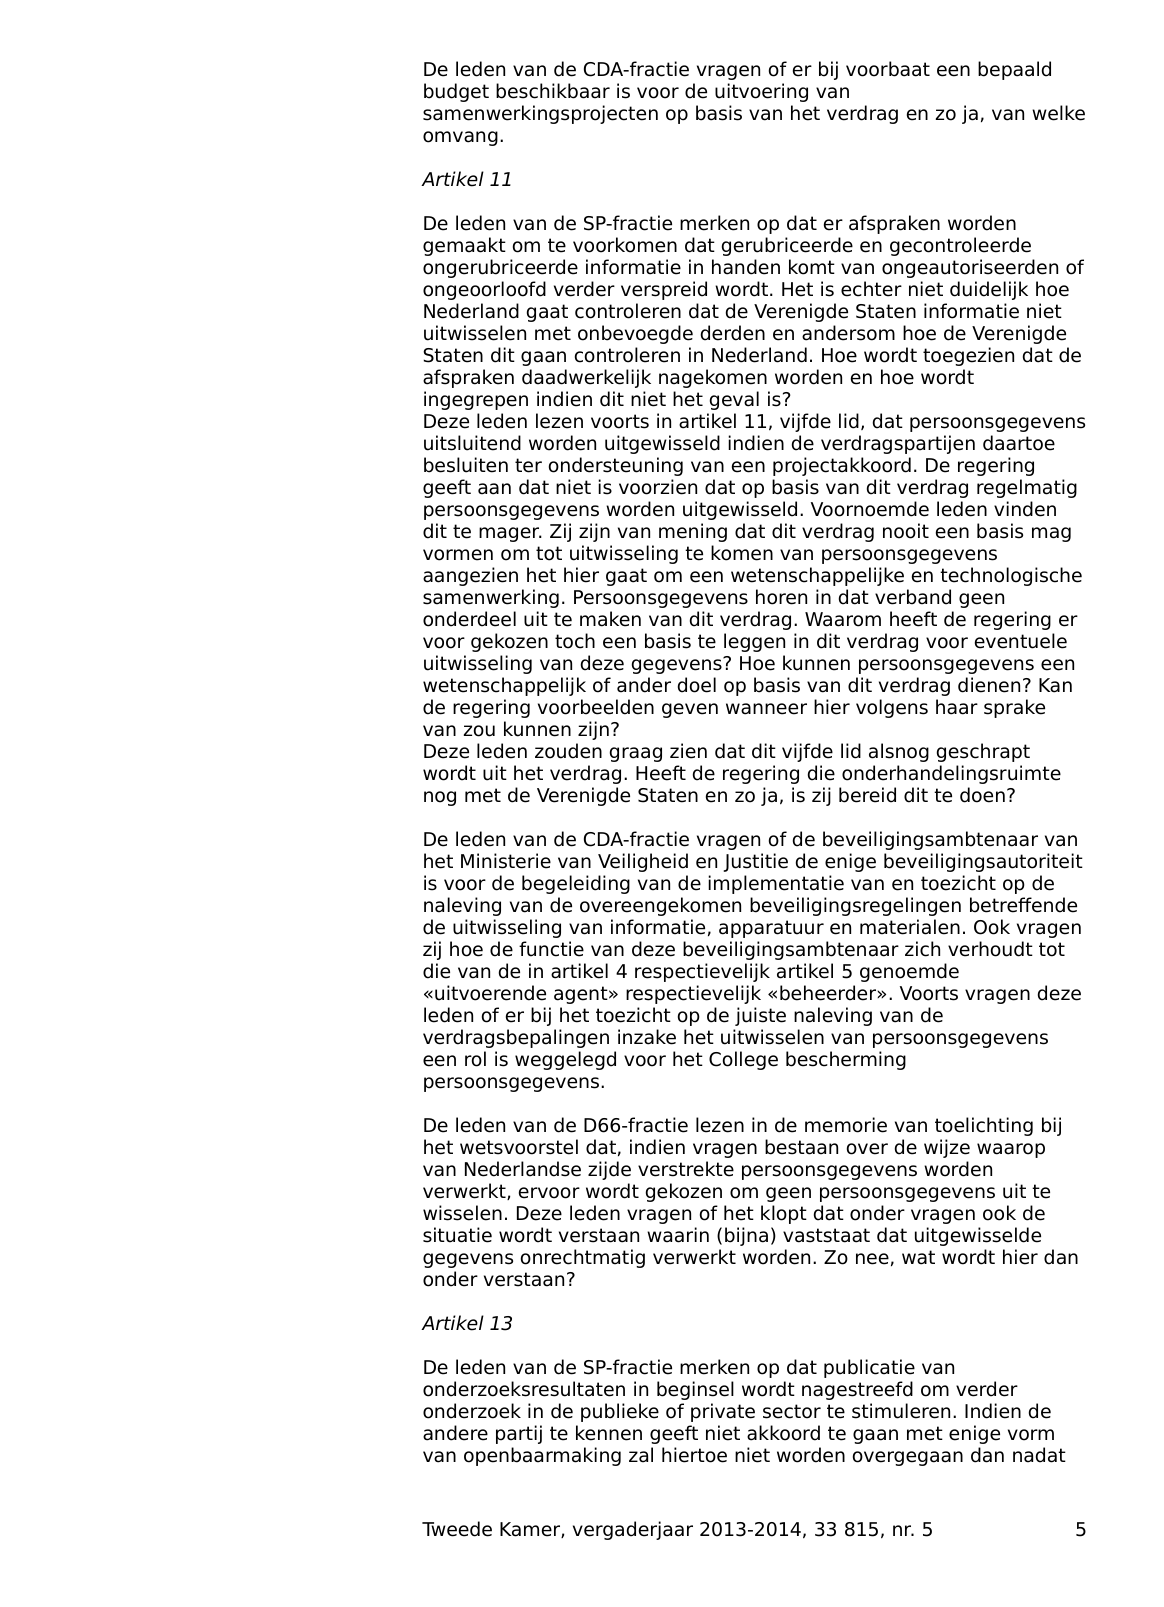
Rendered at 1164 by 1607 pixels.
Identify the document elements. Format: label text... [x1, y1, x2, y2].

subtitle Artikel 11 [422, 169, 1087, 191]
text Deze leden zouden graag zien dat dit vijfde lid alsnog geschrapt wordt uit het verdrag. Heeft de regering die onderhandelingsruimte nog met de Verenigde Staten en zo ja, is zij bereid dit te doen? [422, 741, 1087, 807]
subtitle Artikel 13 [422, 1313, 1087, 1335]
text De leden van de D66-fractie lezen in de memorie van toelichting bij het wetsvoorstel dat, indien vragen bestaan over de wijze waarop van Nederlandse zijde verstrekte persoonsgegevens worden verwerkt, ervoor wordt gekozen om geen persoonsgegevens uit te wisselen. Deze leden vragen of het klopt dat onder vragen ook de situatie wordt verstaan waarin (bijna) vaststaat dat uitgewisselde gegevens onrechtmatig verwerkt worden. Zo nee, wat wordt hier dan onder verstaan? [422, 1115, 1087, 1291]
text De leden van de CDA-fractie vragen of de beveiligingsambtenaar van het Ministerie van Veiligheid en Justitie de enige beveiligingsautoriteit is voor de begeleiding van de implementatie van en toezicht op de naleving van de overeengekomen beveiligingsregelingen betreffende de uitwisseling van informatie, apparatuur en materialen. Ook vragen zij hoe de functie van deze beveiligingsambtenaar zich verhoudt tot die van de in artikel 4 respectievelijk artikel 5 genoemde «uitvoerende agent» respectievelijk «beheerder». Voorts vragen deze leden of er bij het toezicht op de juiste naleving van de verdragsbepalingen inzake het uitwisselen van persoonsgegevens een rol is weggelegd voor het College bescherming persoonsgegevens. [422, 829, 1087, 1093]
text De leden van de CDA-fractie vragen of er bij voorbaat een bepaald budget beschikbaar is voor de uitvoering van samenwerkingsprojecten op basis van het verdrag en zo ja, van welke omvang. [422, 59, 1087, 147]
text Deze leden lezen voorts in artikel 11, vijfde lid, dat persoonsgegevens uitsluitend worden uitgewisseld indien de verdragspartijen daartoe besluiten ter ondersteuning van een projectakkoord. De regering geeft aan dat niet is voorzien dat op basis van dit verdrag regelmatig persoonsgegevens worden uitgewisseld. Voornoemde leden vinden dit te mager. Zij zijn van mening dat dit verdrag nooit een basis mag vormen om tot uitwisseling te komen van persoonsgegevens aangezien het hier gaat om een wetenschappelijke en technologische samenwerking. Persoonsgegevens horen in dat verband geen onderdeel uit te maken van dit verdrag. Waarom heeft de regering er voor gekozen toch een basis te leggen in dit verdrag voor eventuele uitwisseling van deze gegevens? Hoe kunnen persoonsgegevens een wetenschappelijk of ander doel op basis van dit verdrag dienen? Kan de regering voorbeelden geven wanneer hier volgens haar sprake van zou kunnen zijn? [422, 411, 1087, 741]
text De leden van de SP-fractie merken op dat er afspraken worden gemaakt om te voorkomen dat gerubriceerde en gecontroleerde ongerubriceerde informatie in handen komt van ongeautoriseerden of ongeoorloofd verder verspreid wordt. Het is echter niet duidelijk hoe Nederland gaat controleren dat de Verenigde Staten informatie niet uitwisselen met onbevoegde derden en andersom hoe de Verenigde Staten dit gaan controleren in Nederland. Hoe wordt toegezien dat de afspraken daadwerkelijk nagekomen worden en hoe wordt ingegrepen indien dit niet het geval is? [422, 213, 1087, 411]
text De leden van de SP-fractie merken op dat publicatie van onderzoeksresultaten in beginsel wordt nagestreefd om verder onderzoek in de publieke of private sector te stimuleren. Indien de andere partij te kennen geeft niet akkoord te gaan met enige vorm van openbaarmaking zal hiertoe niet worden overgegaan dan nadat [422, 1357, 1087, 1467]
